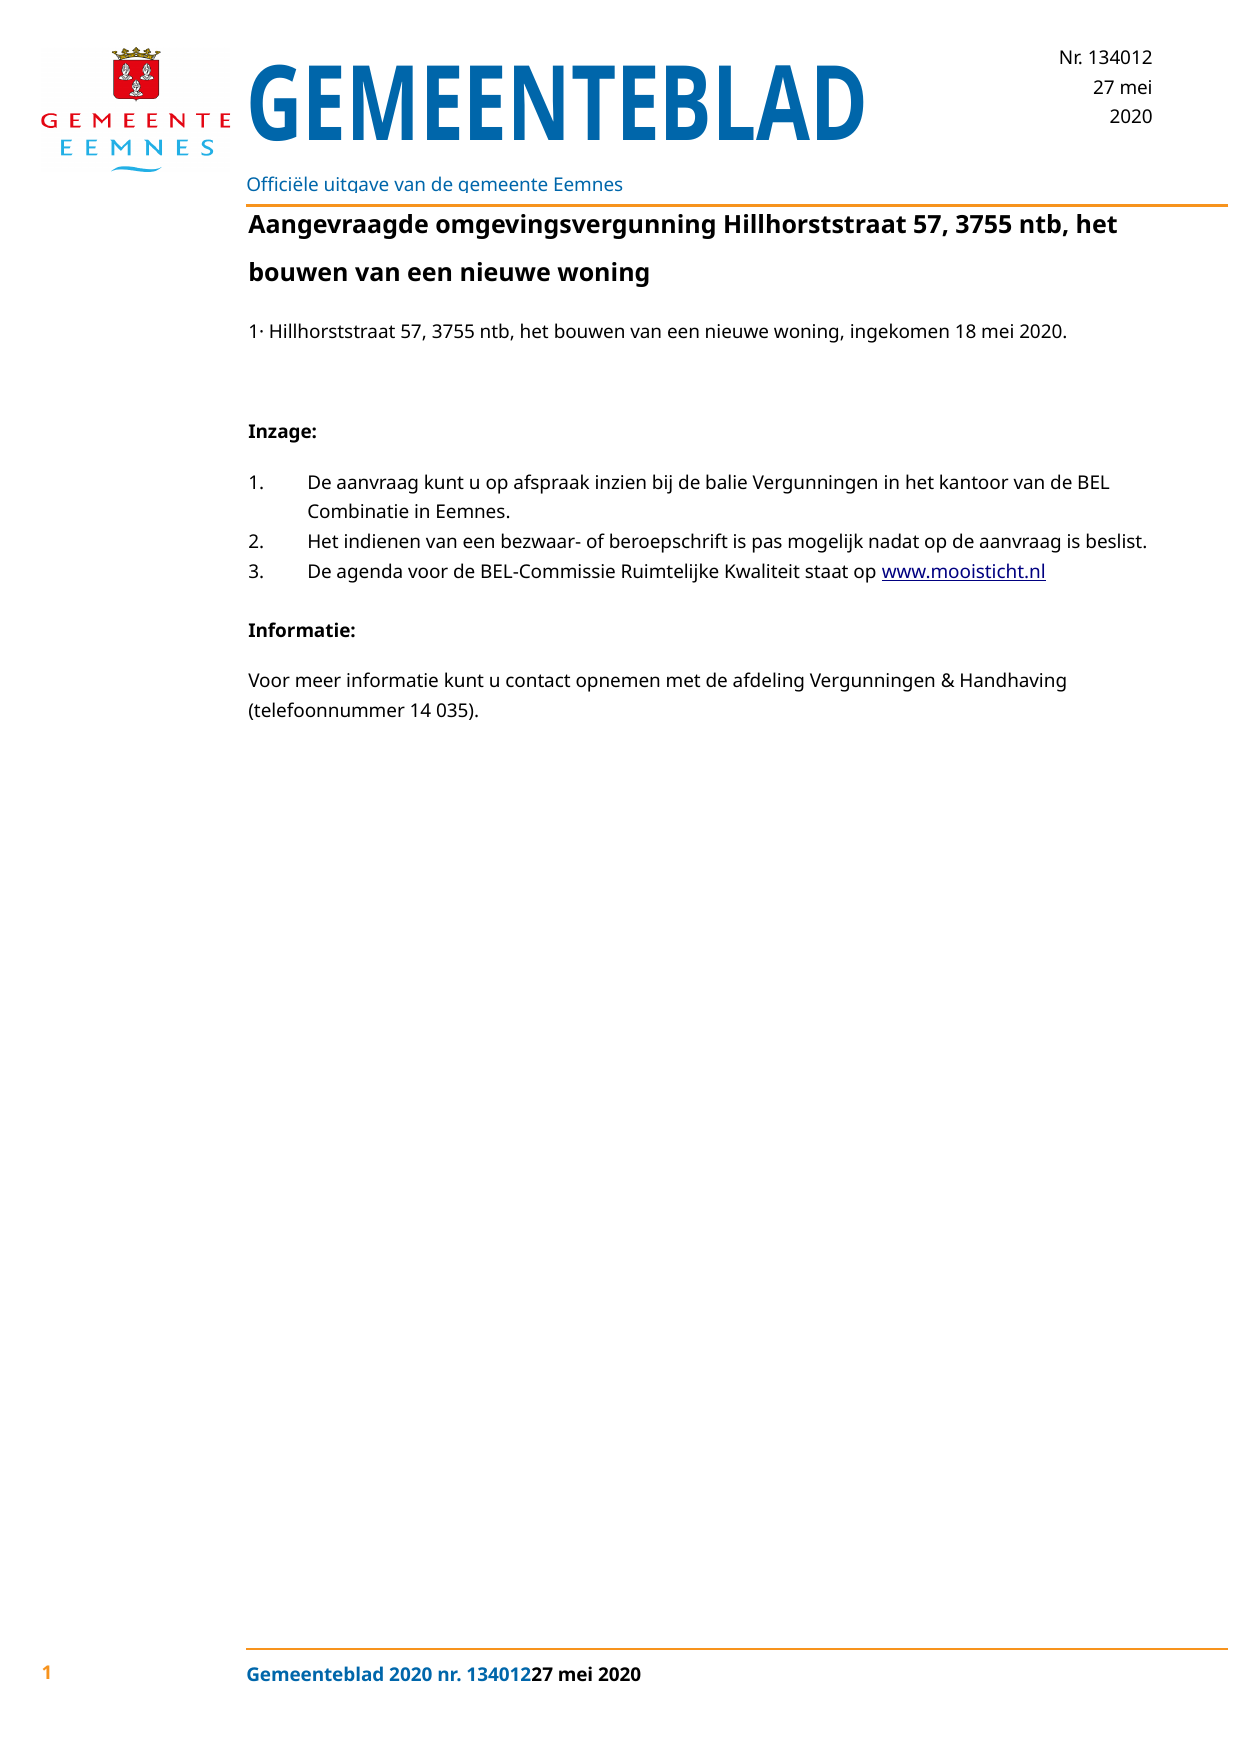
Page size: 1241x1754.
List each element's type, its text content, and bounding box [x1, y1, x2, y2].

text Voor meer informatie kunt u contact opnemen met de afdeling Vergunningen & Handhaving (telefoonnummer 14 035). [248, 667, 1152, 723]
text Inzage: [248, 419, 1152, 444]
list De agenda voor de BEL-Commissie Ruimtelijke Kwaliteit staat op www.mooisticht.nl [248, 558, 1152, 584]
text Informatie: [248, 617, 1152, 643]
text 1· Hillhorststraat 57, 3755 ntb, het bouwen van een nieuwe woning, ingekomen 18 mei 2020. [248, 318, 1152, 344]
text Aangevraagde omgevingsvergunning Hillhorststraat 57, 3755 ntb, het bouwen van een nieuwe woning [248, 207, 1152, 288]
list De aanvraag kunt u op afspraak inzien bij de balie Vergunningen in het kantoor van de BEL Combinatie in Eemnes. [248, 469, 1152, 524]
list Het indienen van een bezwaar- of beroepschrift is pas mogelijk nadat op de aanvraag is beslist. [248, 528, 1152, 554]
picture [41, 47, 231, 172]
